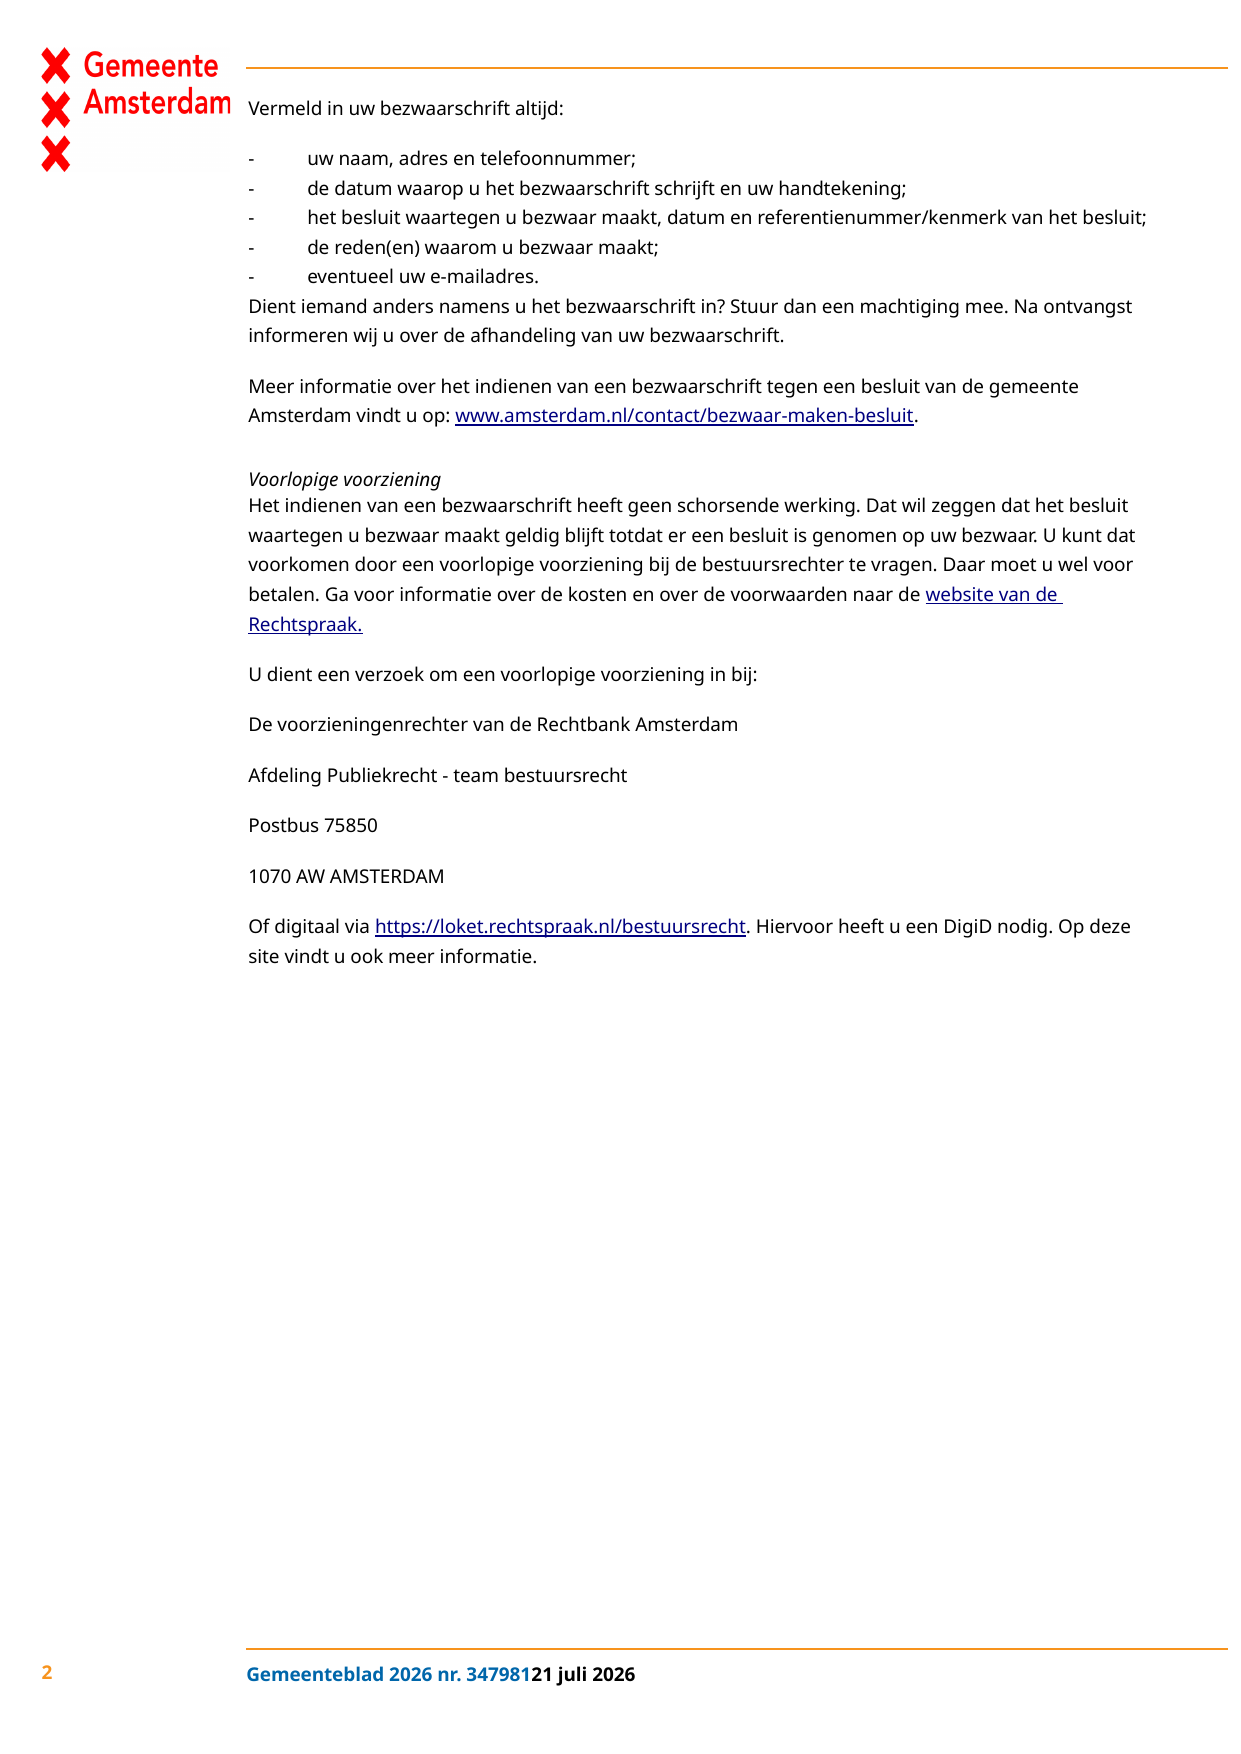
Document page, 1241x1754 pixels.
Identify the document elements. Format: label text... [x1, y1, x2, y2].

text De voorzieningenrechter van de Rechtbank Amsterdam [248, 712, 1152, 737]
text Dient iemand anders namens u het bezwaarschrift in? Stuur dan een machtiging mee. Na ontvangst informeren wij u over de afhandeling van uw bezwaarschrift. [248, 293, 1152, 348]
picture [41, 47, 231, 172]
text Vermeld in uw bezwaarschrift altijd: [248, 95, 1152, 121]
text U dient een verzoek om een voorlopige voorziening in bij: [248, 661, 1152, 687]
list de datum waarop u het bezwaarschrift schrijft en uw handtekening; [248, 175, 1152, 201]
text Afdeling Publiekrecht - team bestuursrecht [248, 762, 1152, 788]
text Meer informatie over het indienen van een bezwaarschrift tegen een besluit van de gemeente Amsterdam vindt u op: www.amsterdam.nl/contact/bezwaar-maken-besluit. [248, 373, 1152, 428]
text Voorlopige voorziening [248, 467, 1152, 492]
list eventueel uw e-mailadres. [248, 263, 1152, 289]
list het besluit waartegen u bezwaar maakt, datum en referentienummer/kenmerk van het besluit; [248, 204, 1152, 230]
text 1070 AW AMSTERDAM [248, 863, 1152, 888]
text Het indienen van een bezwaarschrift heeft geen schorsende werking. Dat wil zeggen dat het besluit waartegen u bezwaar maakt geldig blijft totdat er een besluit is genomen op uw bezwaar. U kunt dat voorkomen door een voorlopige voorziening bij de bestuursrechter te vragen. Daar moet u wel voor betalen. Ga voor informatie over de kosten en over de voorwaarden naar de website van de Rechtspraak. [248, 492, 1152, 636]
text Of digitaal via https://loket.rechtspraak.nl/bestuursrecht. Hiervoor heeft u een DigiD nodig. Op deze site vindt u ook meer informatie. [248, 913, 1152, 968]
list de reden(en) waarom u bezwaar maakt; [248, 234, 1152, 260]
text Postbus 75850 [248, 812, 1152, 838]
list uw naam, adres en telefoonnummer; [248, 145, 1152, 171]
